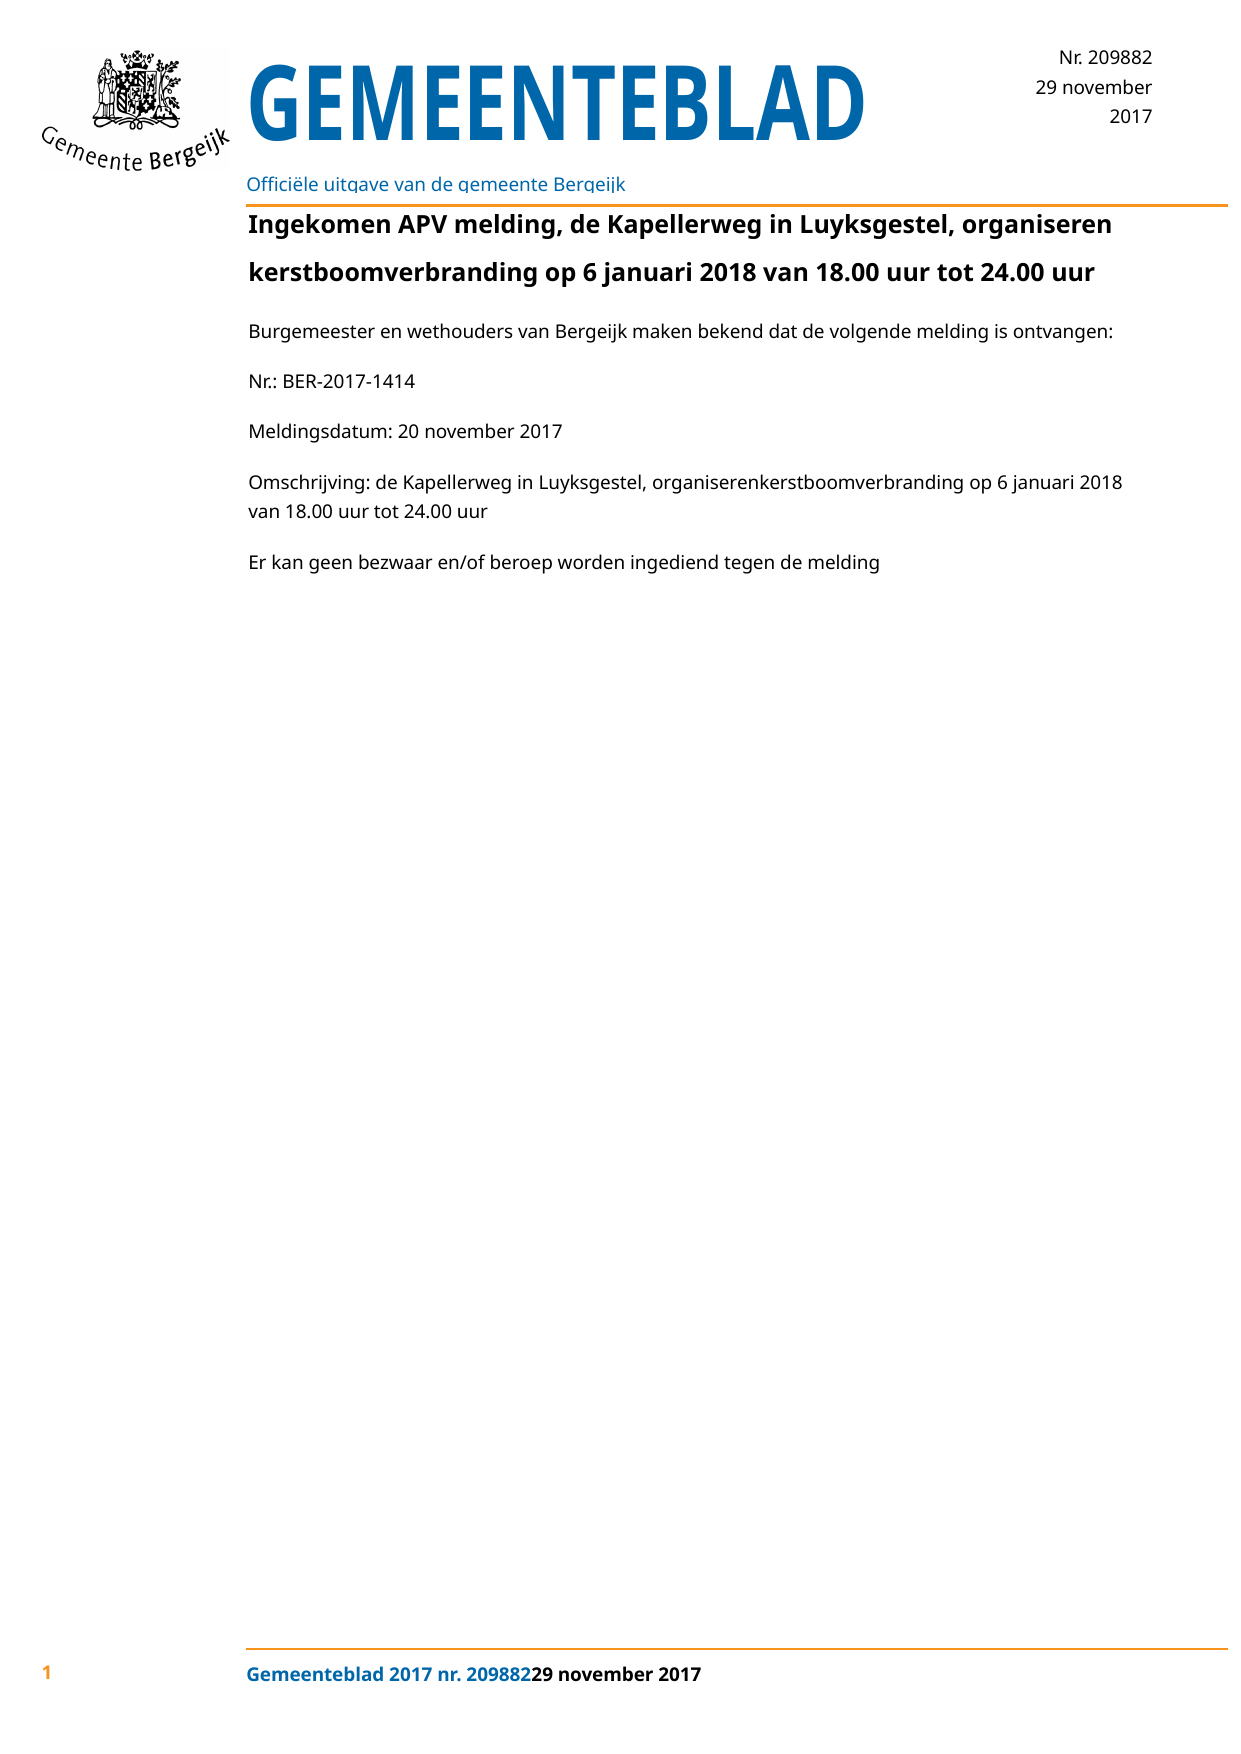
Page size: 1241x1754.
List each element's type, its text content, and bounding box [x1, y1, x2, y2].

text Omschrijving: de Kapellerweg in Luyksgestel, organiserenkerstboomverbranding op 6 januari 2018 van 18.00 uur tot 24.00 uur [248, 469, 1152, 524]
picture [41, 47, 231, 172]
text Nr.: BER-2017-1414 [248, 368, 1152, 394]
text Er kan geen bezwaar en/of beroep worden ingediend tegen de melding [248, 549, 1152, 575]
text Meldingsdatum: 20 november 2017 [248, 419, 1152, 444]
text Burgemeester en wethouders van Bergeijk maken bekend dat de volgende melding is ontvangen: [248, 318, 1152, 344]
text Ingekomen APV melding, de Kapellerweg in Luyksgestel, organiseren kerstboomverbranding op 6 januari 2018 van 18.00 uur tot 24.00 uur [248, 207, 1152, 288]
